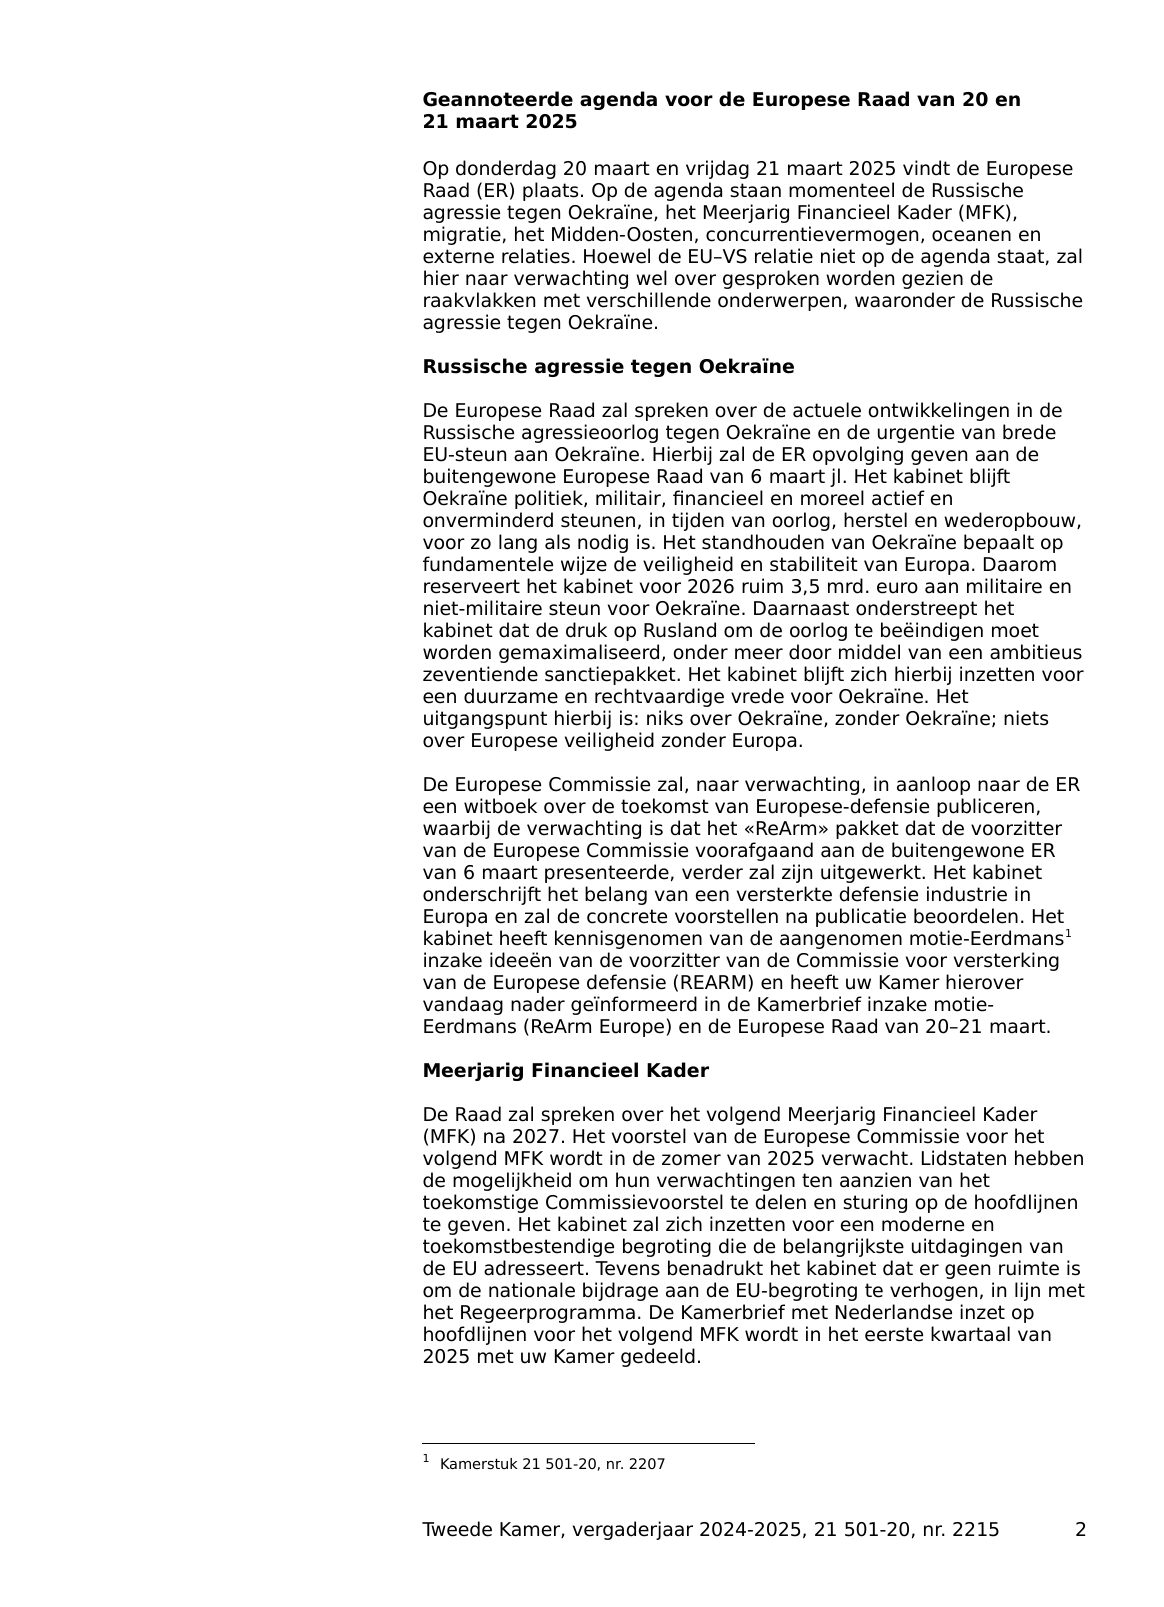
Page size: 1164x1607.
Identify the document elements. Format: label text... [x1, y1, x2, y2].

subtitle Russische agressie tegen Oekraïne [422, 356, 1087, 378]
text De Europese Commissie zal, naar verwachting, in aanloop naar de ER een witboek over de toekomst van Europese-defensie publiceren, waarbij de verwachting is dat het «ReArm» pakket dat de voorzitter van de Europese Commissie voorafgaand aan de buitengewone ER van 6 maart presenteerde, verder zal zijn uitgewerkt. Het kabinet onderschrijft het belang van een versterkte defensie industrie in Europa en zal de concrete voorstellen na publicatie beoordelen. Het kabinet heeft kennisgenomen van de aangenomen motie-Eerdmans inzake ideeën van de voorzitter van de Commissie voor versterking van de Europese defensie (REARM) en heeft uw Kamer hierover vandaag nader geïnformeerd in de Kamerbrief inzake motie-Eerdmans (ReArm Europe) en de Europese Raad van 20–21 maart. [422, 774, 1087, 1038]
text Op donderdag 20 maart en vrijdag 21 maart 2025 vindt de Europese Raad (ER) plaats. Op de agenda staan momenteel de Russische agressie tegen Oekraïne, het Meerjarig Financieel Kader (MFK), migratie, het Midden-Oosten, concurrentievermogen, oceanen en externe relaties. Hoewel de EU–VS relatie niet op de agenda staat, zal hier naar verwachting wel over gesproken worden gezien de raakvlakken met verschillende onderwerpen, waaronder de Russische agressie tegen Oekraïne. [422, 158, 1087, 334]
text De Europese Raad zal spreken over de actuele ontwikkelingen in de Russische agressieoorlog tegen Oekraïne en de urgentie van brede EU-steun aan Oekraïne. Hierbij zal de ER opvolging geven aan de buitengewone Europese Raad van 6 maart jl. Het kabinet blijft Oekraïne politiek, militair, financieel en moreel actief en onverminderd steunen, in tijden van oorlog, herstel en wederopbouw, voor zo lang als nodig is. Het standhouden van Oekraïne bepaalt op fundamentele wijze de veiligheid en stabiliteit van Europa. Daarom reserveert het kabinet voor 2026 ruim 3,5 mrd. euro aan militaire en niet-militaire steun voor Oekraïne. Daarnaast onderstreept het kabinet dat de druk op Rusland om de oorlog te beëindigen moet worden gemaximaliseerd, onder meer door middel van een ambitieus zeventiende sanctiepakket. Het kabinet blijft zich hierbij inzetten voor een duurzame en rechtvaardige vrede voor Oekraïne. Het uitgangspunt hierbij is: niks over Oekraïne, zonder Oekraïne; niets over Europese veiligheid zonder Europa. [422, 400, 1087, 752]
text Kamerstuk 21 501-20, nr. 2207 [422, 1452, 1087, 1474]
text De Raad zal spreken over het volgend Meerjarig Financieel Kader (MFK) na 2027. Het voorstel van de Europese Commissie voor het volgend MFK wordt in de zomer van 2025 verwacht. Lidstaten hebben de mogelijkheid om hun verwachtingen ten aanzien van het toekomstige Commissievoorstel te delen en sturing op de hoofdlijnen te geven. Het kabinet zal zich inzetten voor een moderne en toekomstbestendige begroting die de belangrijkste uitdagingen van de EU adresseert. Tevens benadrukt het kabinet dat er geen ruimte is om de nationale bijdrage aan de EU-begroting te verhogen, in lijn met het Regeerprogramma. De Kamerbrief met Nederlandse inzet op hoofdlijnen voor het volgend MFK wordt in het eerste kwartaal van 2025 met uw Kamer gedeeld. [422, 1104, 1087, 1368]
subtitle Geannoteerde agenda voor de Europese Raad van 20 en 21 maart 2025 [422, 89, 1087, 133]
subtitle Meerjarig Financieel Kader [422, 1060, 1087, 1082]
